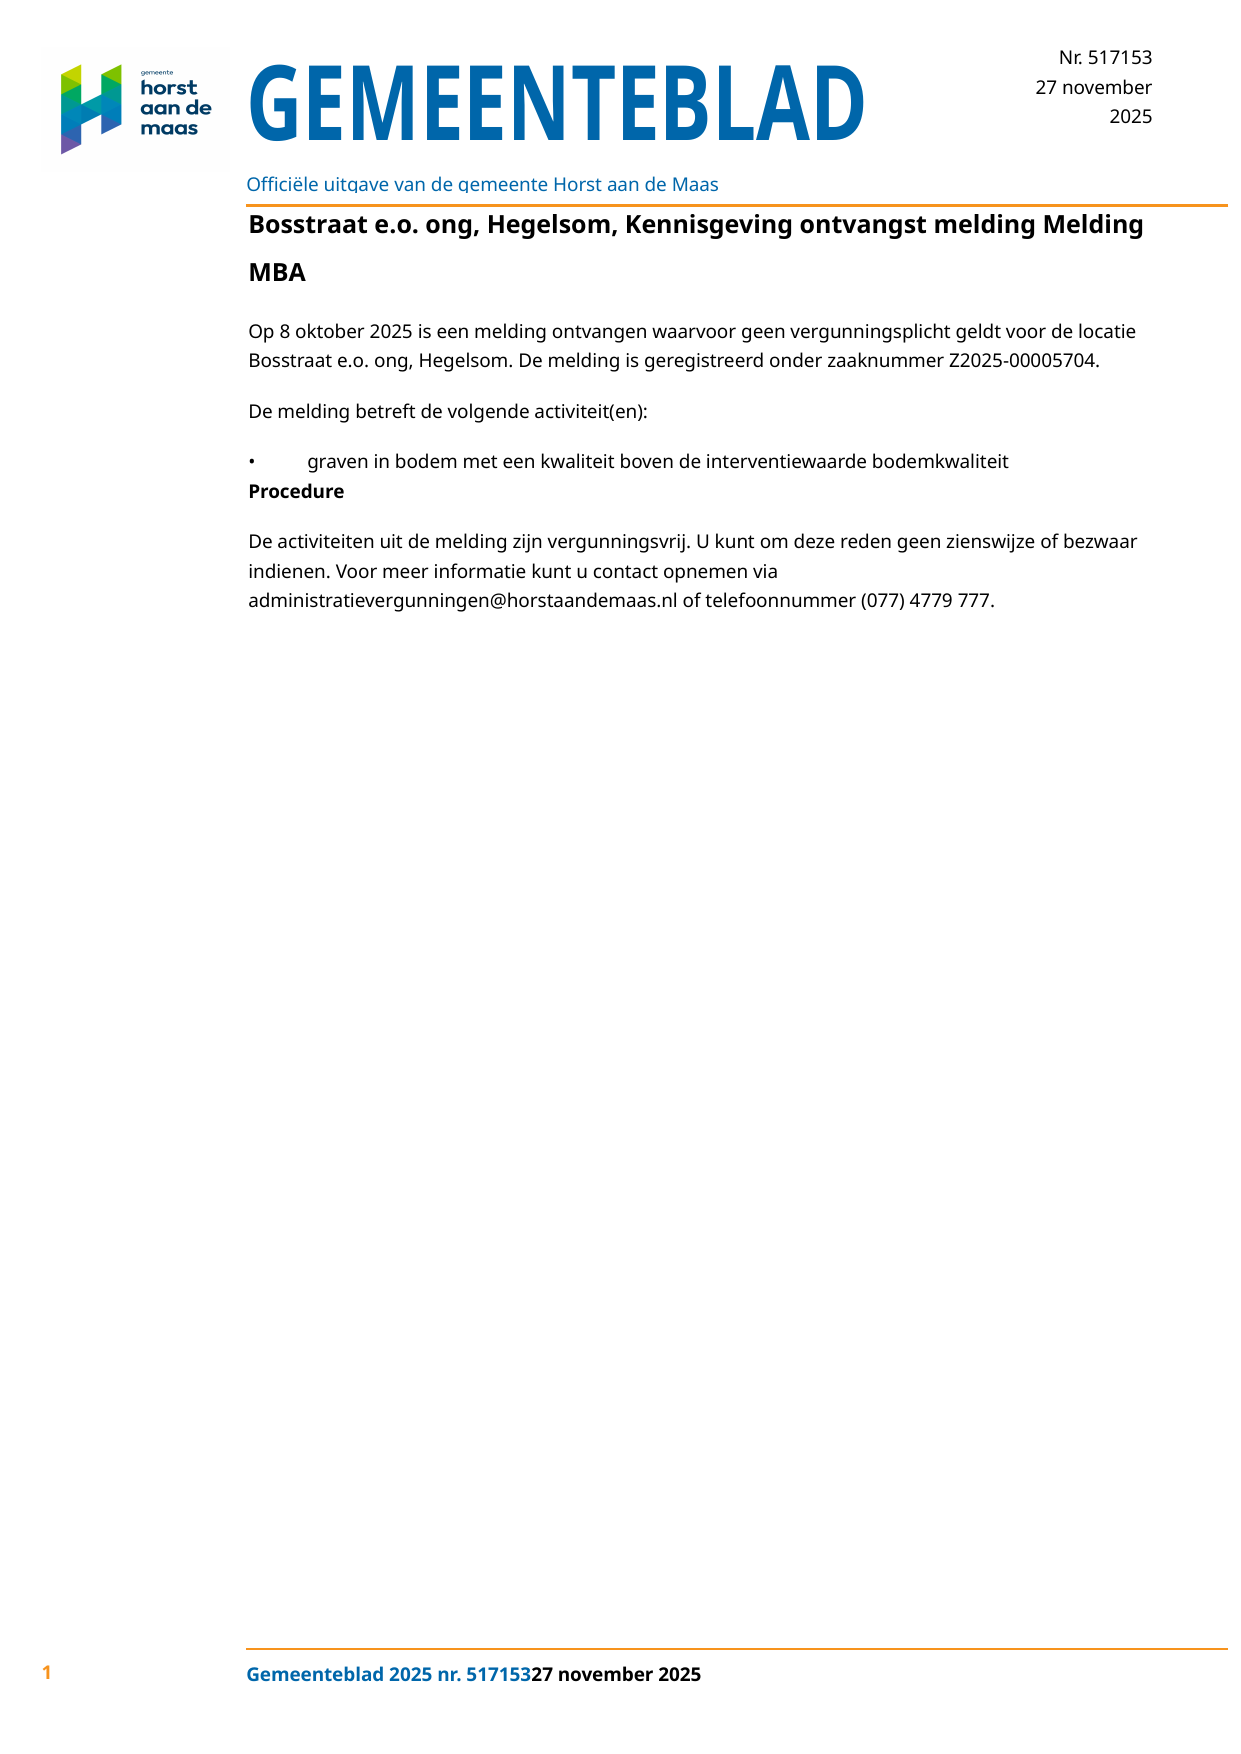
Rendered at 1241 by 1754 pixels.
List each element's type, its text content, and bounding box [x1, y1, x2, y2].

picture [41, 47, 231, 172]
text De melding betreft de volgende activiteit(en): [248, 398, 1152, 424]
text Op 8 oktober 2025 is een melding ontvangen waarvoor geen vergunningsplicht geldt voor de locatie Bosstraat e.o. ong, Hegelsom. De melding is geregistreerd onder zaaknummer Z2025-00005704. [248, 318, 1152, 373]
text Bosstraat e.o. ong, Hegelsom, Kennisgeving ontvangst melding Melding MBA [248, 207, 1152, 288]
list graven in bodem met een kwaliteit boven de interventiewaarde bodemkwaliteit [248, 448, 1152, 474]
text De activiteiten uit de melding zijn vergunningsvrij. U kunt om deze reden geen zienswijze of bezwaar indienen. Voor meer informatie kunt u contact opnemen via administratievergunningen@horstaandemaas.nl of telefoonnummer (077) 4779 777. [248, 528, 1152, 613]
text Procedure [248, 478, 1152, 504]
